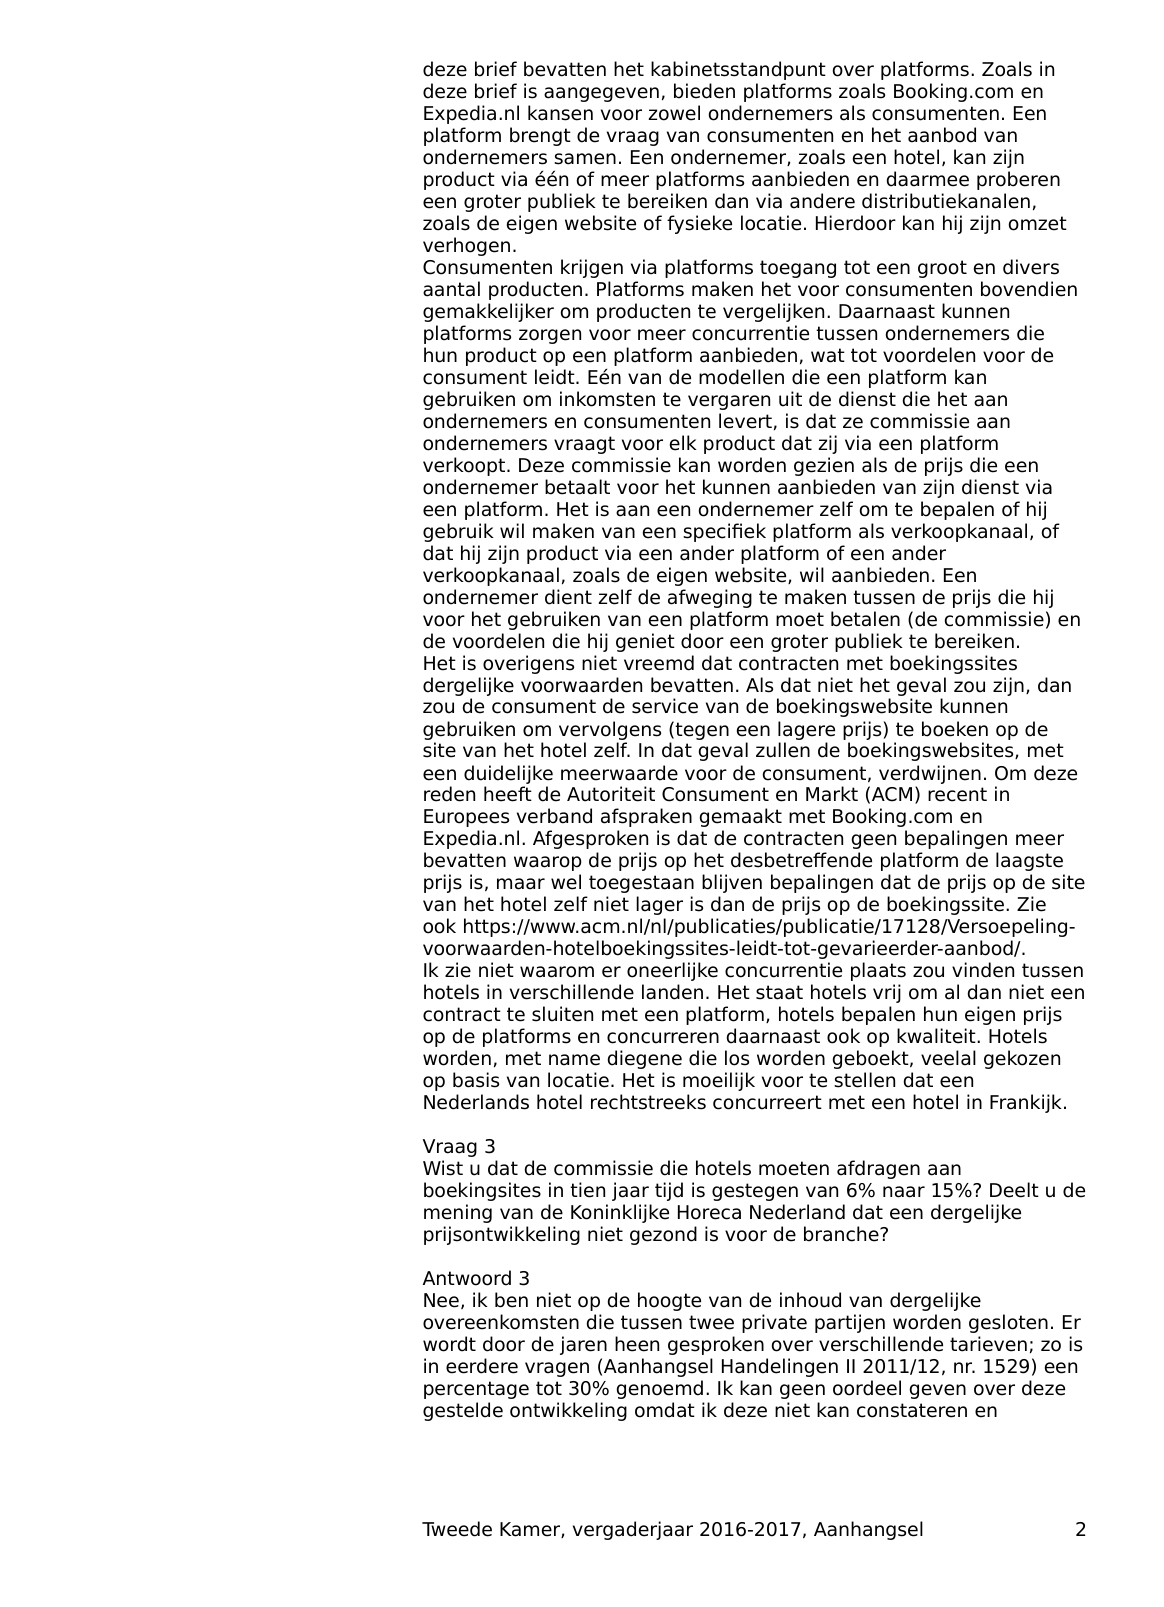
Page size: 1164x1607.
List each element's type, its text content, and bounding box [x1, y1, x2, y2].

text deze brief bevatten het kabinetsstandpunt over platforms. Zoals in deze brief is aangegeven, bieden platforms zoals Booking.com en Expedia.nl kansen voor zowel ondernemers als consumenten. Een platform brengt de vraag van consumenten en het aanbod van ondernemers samen. Een ondernemer, zoals een hotel, kan zijn product via één of meer platforms aanbieden en daarmee proberen een groter publiek te bereiken dan via andere distributiekanalen, zoals de eigen website of fysieke locatie. Hierdoor kan hij zijn omzet verhogen. [422, 59, 1087, 257]
text Antwoord 3 [422, 1268, 1087, 1290]
text Het is overigens niet vreemd dat contracten met boekingssites dergelijke voorwaarden bevatten. Als dat niet het geval zou zijn, dan zou de consument de service van de boekingswebsite kunnen gebruiken om vervolgens (tegen een lagere prijs) te boeken op de site van het hotel zelf. In dat geval zullen de boekingswebsites, met een duidelijke meerwaarde voor de consument, verdwijnen. Om deze reden heeft de Autoriteit Consument en Markt (ACM) recent in Europees verband afspraken gemaakt met Booking.com en Expedia.nl. Afgesproken is dat de contracten geen bepalingen meer bevatten waarop de prijs op het desbetreffende platform de laagste prijs is, maar wel toegestaan blijven bepalingen dat de prijs op de site van het hotel zelf niet lager is dan de prijs op de boekingssite. Zie ook https://www.acm.nl/nl/publicaties/publicatie/17128/Versoepeling-voorwaarden-hotelboekingssites-leidt-tot-gevarieerder-aanbod/. [422, 652, 1087, 960]
text Nee, ik ben niet op de hoogte van de inhoud van dergelijke overeenkomsten die tussen twee private partijen worden gesloten. Er wordt door de jaren heen gesproken over verschillende tarieven; zo is in eerdere vragen (Aanhangsel Handelingen II 2011/12, nr. 1529) een percentage tot 30% genoemd. Ik kan geen oordeel geven over deze gestelde ontwikkeling omdat ik deze niet kan constateren en [422, 1290, 1087, 1422]
text Wist u dat de commissie die hotels moeten afdragen aan boekingsites in tien jaar tijd is gestegen van 6% naar 15%? Deelt u de mening van de Koninklijke Horeca Nederland dat een dergelijke prijsontwikkeling niet gezond is voor de branche? [422, 1158, 1087, 1246]
text Vraag 3 [422, 1136, 1087, 1158]
text Ik zie niet waarom er oneerlijke concurrentie plaats zou vinden tussen hotels in verschillende landen. Het staat hotels vrij om al dan niet een contract te sluiten met een platform, hotels bepalen hun eigen prijs op de platforms en concurreren daarnaast ook op kwaliteit. Hotels worden, met name diegene die los worden geboekt, veelal gekozen op basis van locatie. Het is moeilijk voor te stellen dat een Nederlands hotel rechtstreeks concurreert met een hotel in Frankijk. [422, 960, 1087, 1114]
text Consumenten krijgen via platforms toegang tot een groot en divers aantal producten. Platforms maken het voor consumenten bovendien gemakkelijker om producten te vergelijken. Daarnaast kunnen platforms zorgen voor meer concurrentie tussen ondernemers die hun product op een platform aanbieden, wat tot voordelen voor de consument leidt. Eén van de modellen die een platform kan gebruiken om inkomsten te vergaren uit de dienst die het aan ondernemers en consumenten levert, is dat ze commissie aan ondernemers vraagt voor elk product dat zij via een platform verkoopt. Deze commissie kan worden gezien als de prijs die een ondernemer betaalt voor het kunnen aanbieden van zijn dienst via een platform. Het is aan een ondernemer zelf om te bepalen of hij gebruik wil maken van een specifiek platform als verkoopkanaal, of dat hij zijn product via een ander platform of een ander verkoopkanaal, zoals de eigen website, wil aanbieden. Een ondernemer dient zelf de afweging te maken tussen de prijs die hij voor het gebruiken van een platform moet betalen (de commissie) en de voordelen die hij geniet door een groter publiek te bereiken. [422, 257, 1087, 652]
